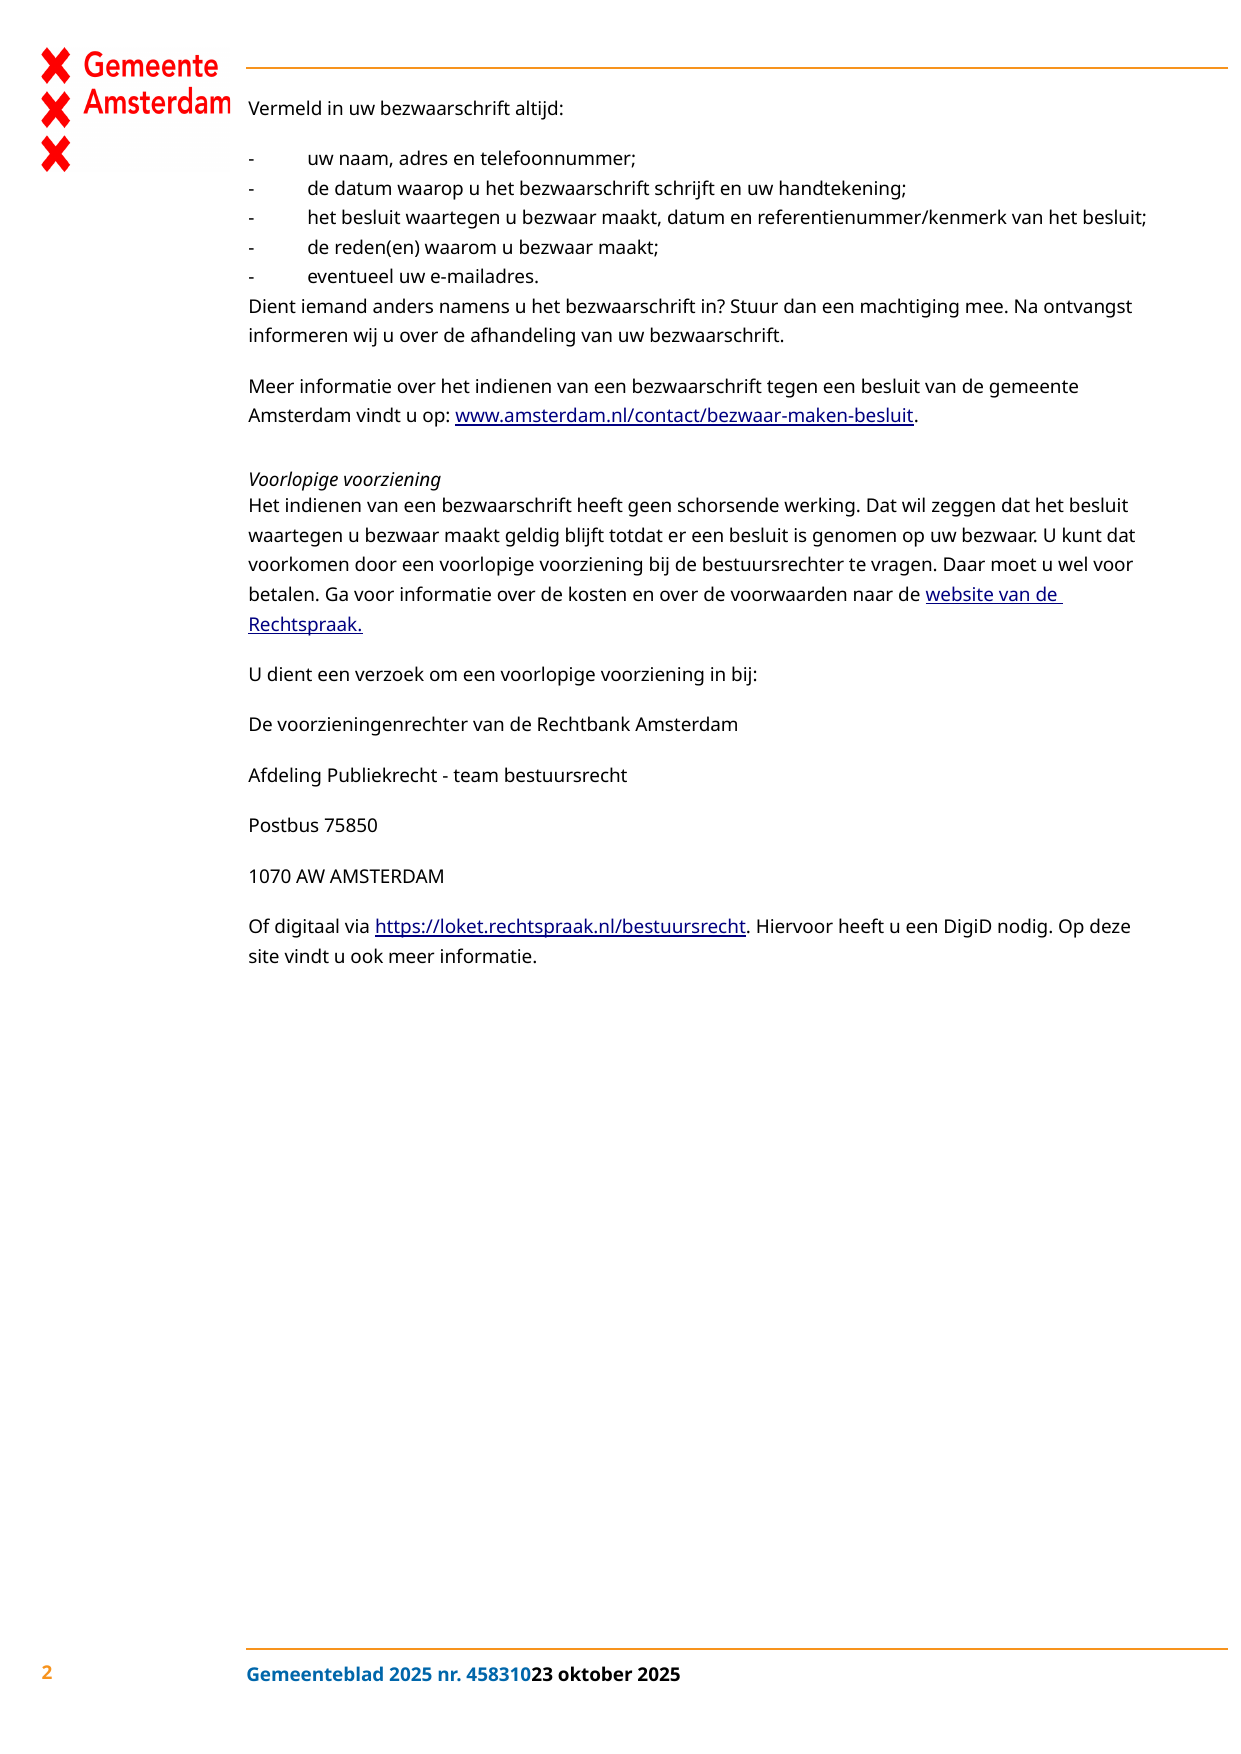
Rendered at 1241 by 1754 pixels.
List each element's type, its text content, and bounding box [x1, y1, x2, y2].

list eventueel uw e-mailadres. [248, 263, 1152, 289]
text Voorlopige voorziening [248, 467, 1152, 492]
list het besluit waartegen u bezwaar maakt, datum en referentienummer/kenmerk van het besluit; [248, 204, 1152, 230]
picture [41, 47, 231, 172]
text De voorzieningenrechter van de Rechtbank Amsterdam [248, 712, 1152, 737]
list de reden(en) waarom u bezwaar maakt; [248, 234, 1152, 260]
text Het indienen van een bezwaarschrift heeft geen schorsende werking. Dat wil zeggen dat het besluit waartegen u bezwaar maakt geldig blijft totdat er een besluit is genomen op uw bezwaar. U kunt dat voorkomen door een voorlopige voorziening bij de bestuursrechter te vragen. Daar moet u wel voor betalen. Ga voor informatie over de kosten en over de voorwaarden naar de website van de Rechtspraak. [248, 492, 1152, 636]
text U dient een verzoek om een voorlopige voorziening in bij: [248, 661, 1152, 687]
text Postbus 75850 [248, 812, 1152, 838]
list uw naam, adres en telefoonnummer; [248, 145, 1152, 171]
text Of digitaal via https://loket.rechtspraak.nl/bestuursrecht. Hiervoor heeft u een DigiD nodig. Op deze site vindt u ook meer informatie. [248, 913, 1152, 968]
text Afdeling Publiekrecht - team bestuursrecht [248, 762, 1152, 788]
text Dient iemand anders namens u het bezwaarschrift in? Stuur dan een machtiging mee. Na ontvangst informeren wij u over de afhandeling van uw bezwaarschrift. [248, 293, 1152, 348]
text 1070 AW AMSTERDAM [248, 863, 1152, 888]
text Vermeld in uw bezwaarschrift altijd: [248, 95, 1152, 121]
list de datum waarop u het bezwaarschrift schrijft en uw handtekening; [248, 175, 1152, 201]
text Meer informatie over het indienen van een bezwaarschrift tegen een besluit van de gemeente Amsterdam vindt u op: www.amsterdam.nl/contact/bezwaar-maken-besluit. [248, 373, 1152, 428]
